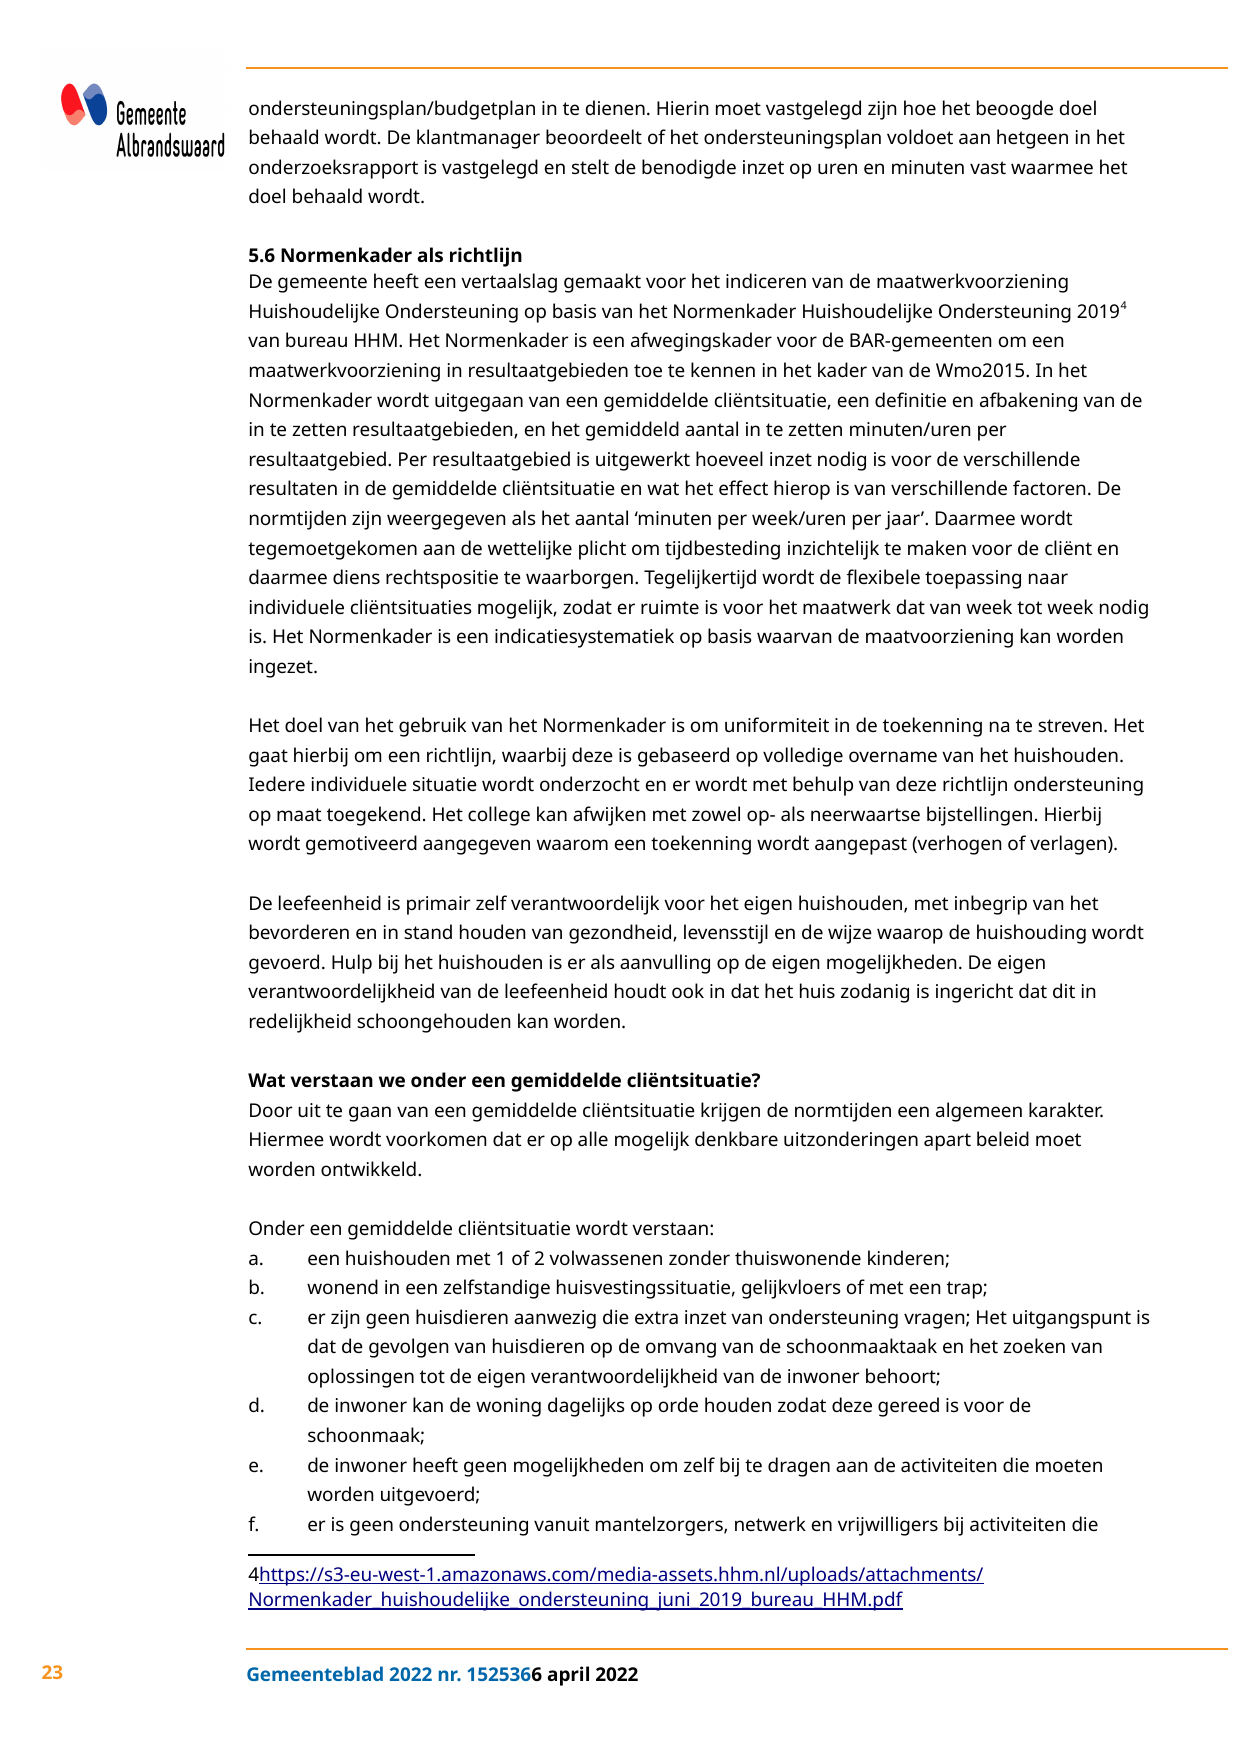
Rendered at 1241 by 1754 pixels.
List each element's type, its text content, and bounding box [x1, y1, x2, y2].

text Wat verstaan we onder een gemiddelde cliëntsituatie? [248, 1067, 1152, 1093]
list er is geen ondersteuning vanuit mantelzorgers, netwerk en vrijwilligers bij activiteiten die [248, 1511, 1152, 1537]
list wonend in een zelfstandige huisvestingssituatie, gelijkvloers of met een trap; [248, 1274, 1152, 1300]
text Onder een gemiddelde cliëntsituatie wordt verstaan: [248, 1215, 1152, 1241]
text https://s3-eu-west-1.amazonaws.com/media-assets.hhm.nl/uploads/attachments/Normenkader_huishoudelijke_ondersteuning_juni_2019_bureau_HHM.pdf [248, 1561, 1152, 1612]
list een huishouden met 1 of 2 volwassenen zonder thuiswonende kinderen; [248, 1245, 1152, 1270]
list de inwoner kan de woning dagelijks op orde houden zodat deze gereed is voor de schoonmaak; [248, 1393, 1152, 1448]
text ondersteuningsplan/budgetplan in te dienen. Hierin moet vastgelegd zijn hoe het beoogde doel behaald wordt. De klantmanager beoordeelt of het ondersteuningsplan voldoet aan hetgeen in het onderzoeksrapport is vastgelegd en stelt de benodigde inzet op uren en minuten vast waarmee het doel behaald wordt. [248, 95, 1152, 209]
picture [41, 47, 231, 172]
text Door uit te gaan van een gemiddelde cliëntsituatie krijgen de normtijden een algemeen karakter. Hiermee wordt voorkomen dat er op alle mogelijk denkbare uitzonderingen apart beleid moet worden ontwikkeld. [248, 1097, 1152, 1182]
text Het doel van het gebruik van het Normenkader is om uniformiteit in de toekenning na te streven. Het gaat hierbij om een richtlijn, waarbij deze is gebaseerd op volledige overname van het huishouden. Iedere individuele situatie wordt onderzocht en er wordt met behulp van deze richtlijn ondersteuning op maat toegekend. Het college kan afwijken met zowel op- als neerwaartse bijstellingen. Hierbij wordt gemotiveerd aangegeven waarom een toekenning wordt aangepast (verhogen of verlagen). [248, 712, 1152, 856]
list er zijn geen huisdieren aanwezig die extra inzet van ondersteuning vragen; Het uitgangspunt is dat de gevolgen van huisdieren op de omvang van de schoonmaaktaak en het zoeken van oplossingen tot de eigen verantwoordelijkheid van de inwoner behoort; [248, 1304, 1152, 1389]
text De leefeenheid is primair zelf verantwoordelijk voor het eigen huishouden, met inbegrip van het bevorderen en in stand houden van gezondheid, levensstijl en de wijze waarop de huishouding wordt gevoerd. Hulp bij het huishouden is er als aanvulling op de eigen mogelijkheden. De eigen verantwoordelijkheid van de leefeenheid houdt ook in dat het huis zodanig is ingericht dat dit in redelijkheid schoongehouden kan worden. [248, 890, 1152, 1034]
list de inwoner heeft geen mogelijkheden om zelf bij te dragen aan de activiteiten die moeten worden uitgevoerd; [248, 1452, 1152, 1507]
text De gemeente heeft een vertaalslag gemaakt voor het indiceren van de maatwerkvoorziening Huishoudelijke Ondersteuning op basis van het Normenkader Huishoudelijke Ondersteuning 2019 van bureau HHM. Het Normenkader is een afwegingskader voor de BAR-gemeenten om een maatwerkvoorziening in resultaatgebieden toe te kennen in het kader van de Wmo2015. In het Normenkader wordt uitgegaan van een gemiddelde cliëntsituatie, een definitie en afbakening van de in te zetten resultaatgebieden, en het gemiddeld aantal in te zetten minuten/uren per resultaatgebied. Per resultaatgebied is uitgewerkt hoeveel inzet nodig is voor de verschillende resultaten in de gemiddelde cliëntsituatie en wat het effect hierop is van verschillende factoren. De normtijden zijn weergegeven als het aantal ‘minuten per week/uren per jaar’. Daarmee wordt tegemoetgekomen aan de wettelijke plicht om tijdbesteding inzichtelijk te maken voor de cliënt en daarmee diens rechtspositie te waarborgen. Tegelijkertijd wordt de flexibele toepassing naar individuele cliëntsituaties mogelijk, zodat er ruimte is voor het maatwerk dat van week tot week nodig is. Het Normenkader is een indicatiesystematiek op basis waarvan de maatvoorziening kan worden ingezet. [248, 268, 1152, 679]
text 5.6 Normenkader als richtlijn [248, 243, 1152, 268]
